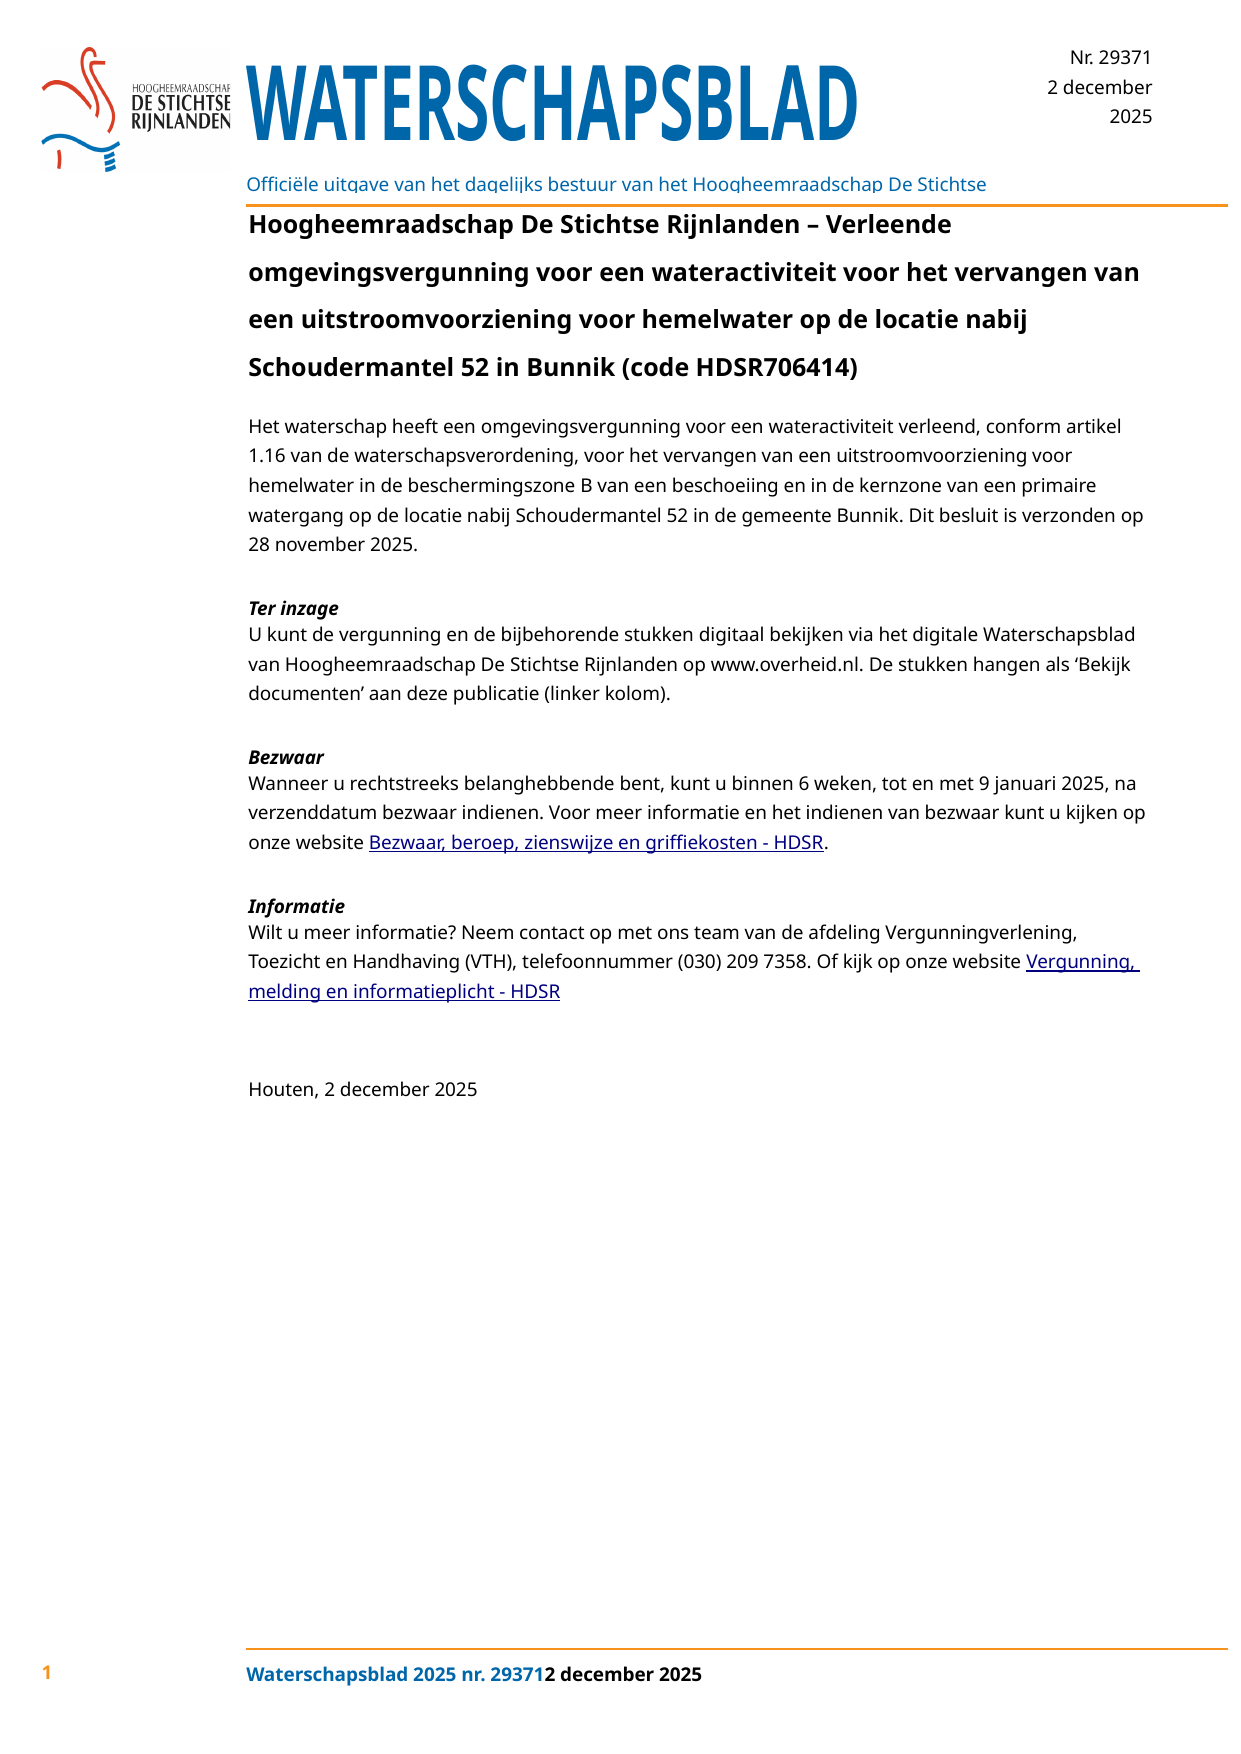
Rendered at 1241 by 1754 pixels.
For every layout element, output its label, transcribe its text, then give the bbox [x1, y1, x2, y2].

text Wilt u meer informatie? Neem contact op met ons team van de afdeling Vergunningverlening, Toezicht en Handhaving (VTH), telefoonnummer (030) 209 7358. Of kijk op onze website Vergunning, melding en informatieplicht - HDSR [248, 919, 1152, 1004]
text Informatie [248, 893, 1152, 919]
text Het waterschap heeft een omgevingsvergunning voor een wateractiviteit verleend, conform artikel 1.16 van de waterschapsverordening, voor het vervangen van een uitstroomvoorziening voor hemelwater in de beschermingszone B van een beschoeiing en in de kernzone van een primaire watergang op de locatie nabij Schoudermantel 52 in de gemeente Bunnik. Dit besluit is verzonden op 28 november 2025. [248, 413, 1152, 557]
text Houten, 2 december 2025 [248, 1076, 1152, 1102]
text U kunt de vergunning en de bijbehorende stukken digitaal bekijken via het digitale Waterschapsblad van Hoogheemraadschap De Stichtse Rijnlanden op www.overheid.nl. De stukken hangen als ‘Bekijk documenten’ aan deze publicatie (linker kolom). [248, 621, 1152, 706]
text Ter inzage [248, 595, 1152, 621]
text Bezwaar [248, 744, 1152, 770]
text Hoogheemraadschap De Stichtse Rijnlanden – Verleende omgevingsvergunning voor een wateractiviteit voor het vervangen van een uitstroomvoorziening voor hemelwater op de locatie nabij Schoudermantel 52 in Bunnik (code HDSR706414) [248, 207, 1152, 384]
text Wanneer u rechtstreeks belanghebbende bent, kunt u binnen 6 weken, tot en met 9 januari 2025, na verzenddatum bezwaar indienen. Voor meer informatie en het indienen van bezwaar kunt u kijken op onze website Bezwaar, beroep, zienswijze en griffiekosten - HDSR. [248, 770, 1152, 855]
picture [41, 47, 231, 172]
